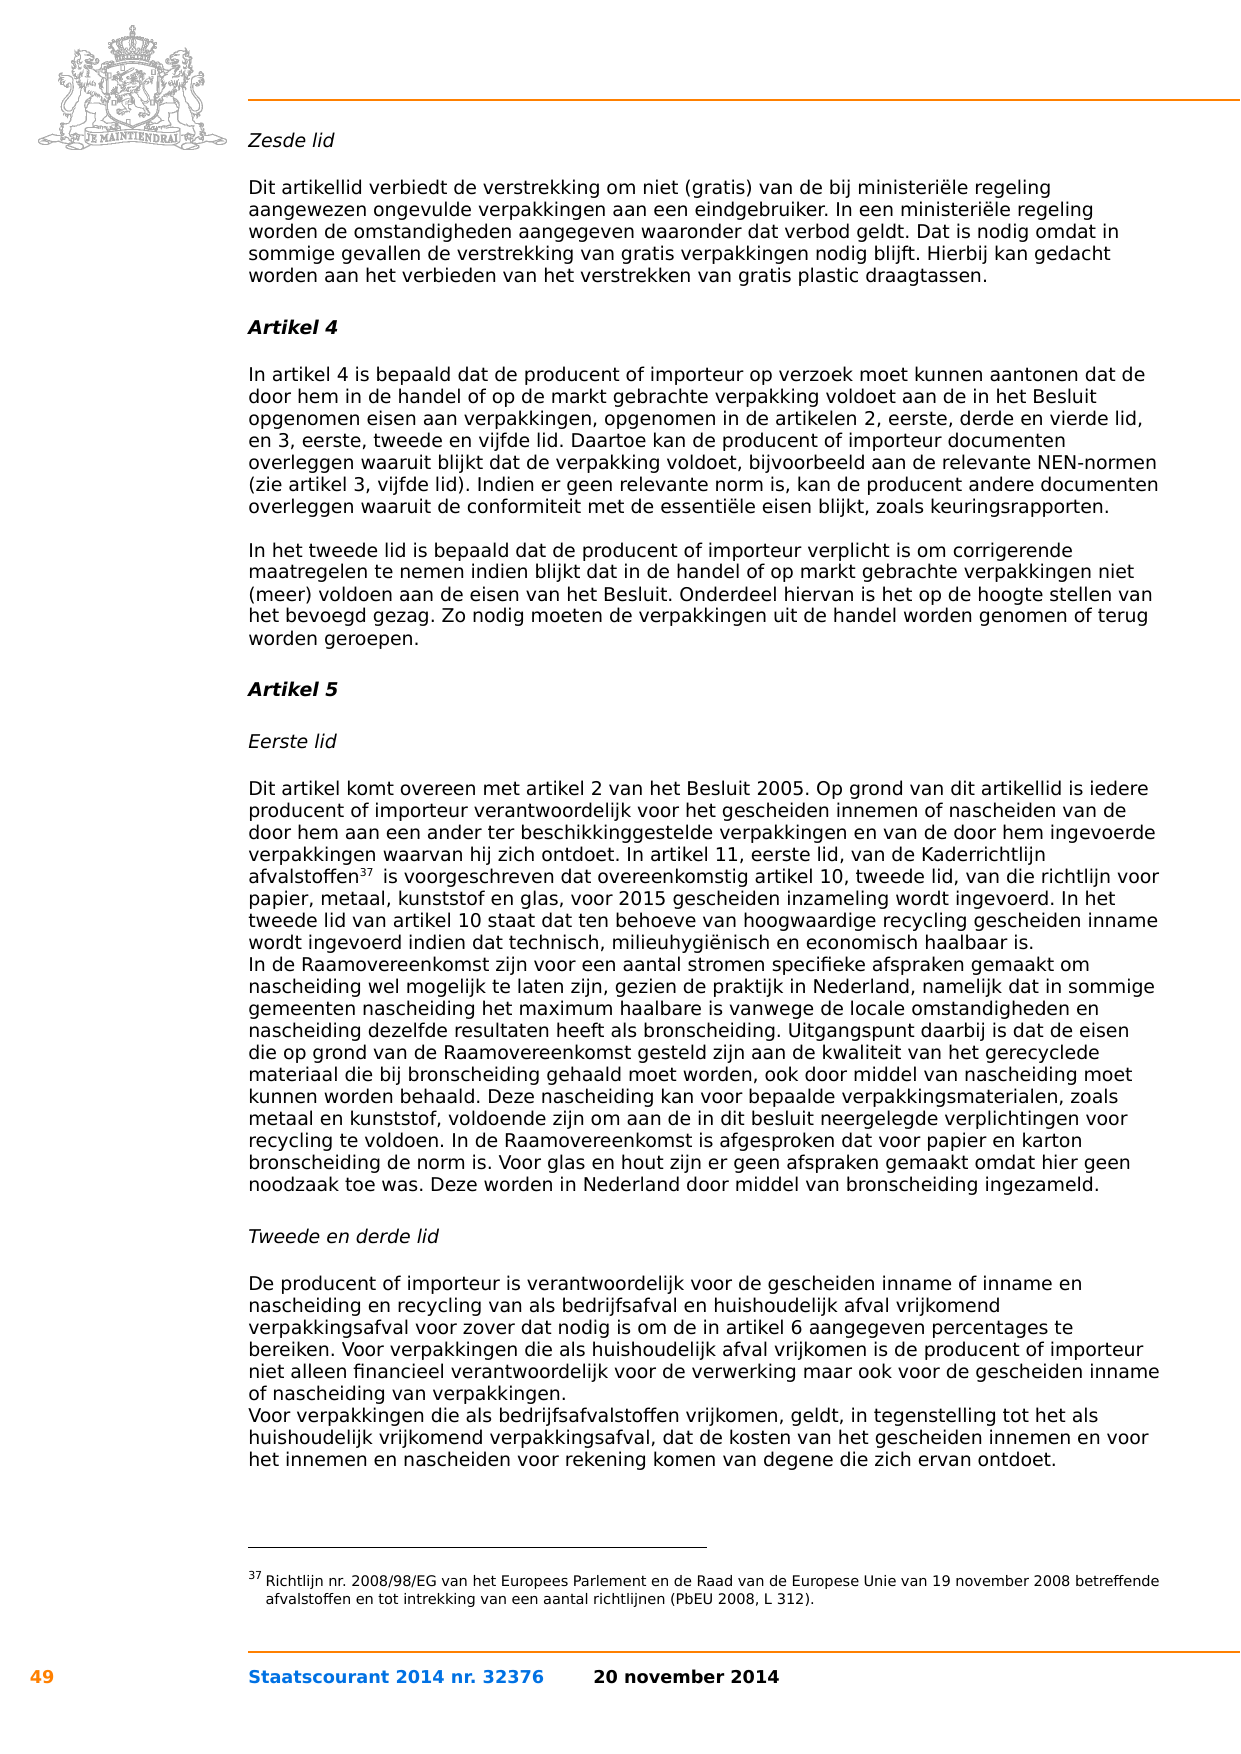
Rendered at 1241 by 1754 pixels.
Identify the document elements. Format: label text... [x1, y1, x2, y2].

subtitle Artikel 5 [248, 679, 1163, 701]
subtitle Artikel 4 [248, 317, 1163, 339]
text In het tweede lid is bepaald dat de producent of importeur verplicht is om corrigerende maatregelen te nemen indien blijkt dat in de handel of op markt gebrachte verpakkingen niet (meer) voldoen aan de eisen van het Besluit. Onderdeel hiervan is het op de hoogte stellen van het bevoegd gezag. Zo nodig moeten de verpakkingen uit de handel worden genomen of terug worden geroepen. [248, 539, 1163, 649]
text Richtlijn nr. 2008/98/EG van het Europees Parlement en de Raad van de Europese Unie van 19 november 2008 betreffende afvalstoffen en tot intrekking van een aantal richtlijnen (PbEU 2008, L 312). [248, 1569, 1163, 1608]
text Dit artikellid verbiedt de verstrekking om niet (gratis) van de bij ministeriële regeling aangewezen ongevulde verpakkingen aan een eindgebruiker. In een ministeriële regeling worden de omstandigheden aangegeven waaronder dat verbod geldt. Dat is nodig omdat in sommige gevallen de verstrekking van gratis verpakkingen nodig blijft. Hierbij kan gedacht worden aan het verbieden van het verstrekken van gratis plastic draagtassen. [248, 177, 1163, 287]
subtitle Tweede en derde lid [248, 1226, 1163, 1248]
text In de Raamovereenkomst zijn voor een aantal stromen specifieke afspraken gemaakt om nascheiding wel mogelijk te laten zijn, gezien de praktijk in Nederland, namelijk dat in sommige gemeenten nascheiding het maximum haalbare is vanwege de locale omstandigheden en nascheiding dezelfde resultaten heeft als bronscheiding. Uitgangspunt daarbij is dat de eisen die op grond van de Raamovereenkomst gesteld zijn aan de kwaliteit van het gerecyclede materiaal die bij bronscheiding gehaald moet worden, ook door middel van nascheiding moet kunnen worden behaald. Deze nascheiding kan voor bepaalde verpakkingsmaterialen, zoals metaal en kunststof, voldoende zijn om aan de in dit besluit neergelegde verplichtingen voor recycling te voldoen. In de Raamovereenkomst is afgesproken dat voor papier en karton bronscheiding de norm is. Voor glas en hout zijn er geen afspraken gemaakt omdat hier geen noodzaak toe was. Deze worden in Nederland door middel van bronscheiding ingezameld. [248, 954, 1163, 1196]
text Voor verpakkingen die als bedrijfsafvalstoffen vrijkomen, geldt, in tegenstelling tot het als huishoudelijk vrijkomend verpakkingsafval, dat de kosten van het gescheiden innemen en voor het innemen en nascheiden voor rekening komen van degene die zich ervan ontdoet. [248, 1405, 1163, 1471]
text De producent of importeur is verantwoordelijk voor de gescheiden inname of inname en nascheiding en recycling van als bedrijfsafval en huishoudelijk afval vrijkomend verpakkingsafval voor zover dat nodig is om de in artikel 6 aangegeven percentages te bereiken. Voor verpakkingen die als huishoudelijk afval vrijkomen is de producent of importeur niet alleen financieel verantwoordelijk voor de verwerking maar ook voor de gescheiden inname of nascheiding van verpakkingen. [248, 1273, 1163, 1405]
picture [38, 25, 227, 150]
text In artikel 4 is bepaald dat de producent of importeur op verzoek moet kunnen aantonen dat de door hem in de handel of op de markt gebrachte verpakking voldoet aan de in het Besluit opgenomen eisen aan verpakkingen, opgenomen in de artikelen 2, eerste, derde en vierde lid, en 3, eerste, tweede en vijfde lid. Daartoe kan de producent of importeur documenten overleggen waaruit blijkt dat de verpakking voldoet, bijvoorbeeld aan de relevante NEN-normen (zie artikel 3, vijfde lid). Indien er geen relevante norm is, kan de producent andere documenten overleggen waaruit de conformiteit met de essentiële eisen blijkt, zoals keuringsrapporten. [248, 364, 1163, 518]
subtitle Zesde lid [248, 130, 1163, 152]
text Dit artikel komt overeen met artikel 2 van het Besluit 2005. Op grond van dit artikellid is iedere producent of importeur verantwoordelijk voor het gescheiden innemen of nascheiden van de door hem aan een ander ter beschikkinggestelde verpakkingen en van de door hem ingevoerde verpakkingen waarvan hij zich ontdoet. In artikel 11, eerste lid, van de Kaderrichtlijn afvalstoffen is voorgeschreven dat overeenkomstig artikel 10, tweede lid, van die richtlijn voor papier, metaal, kunststof en glas, voor 2015 gescheiden inzameling wordt ingevoerd. In het tweede lid van artikel 10 staat dat ten behoeve van hoogwaardige recycling gescheiden inname wordt ingevoerd indien dat technisch, milieuhygiënisch en economisch haalbaar is. [248, 778, 1163, 954]
subtitle Eerste lid [248, 731, 1163, 753]
